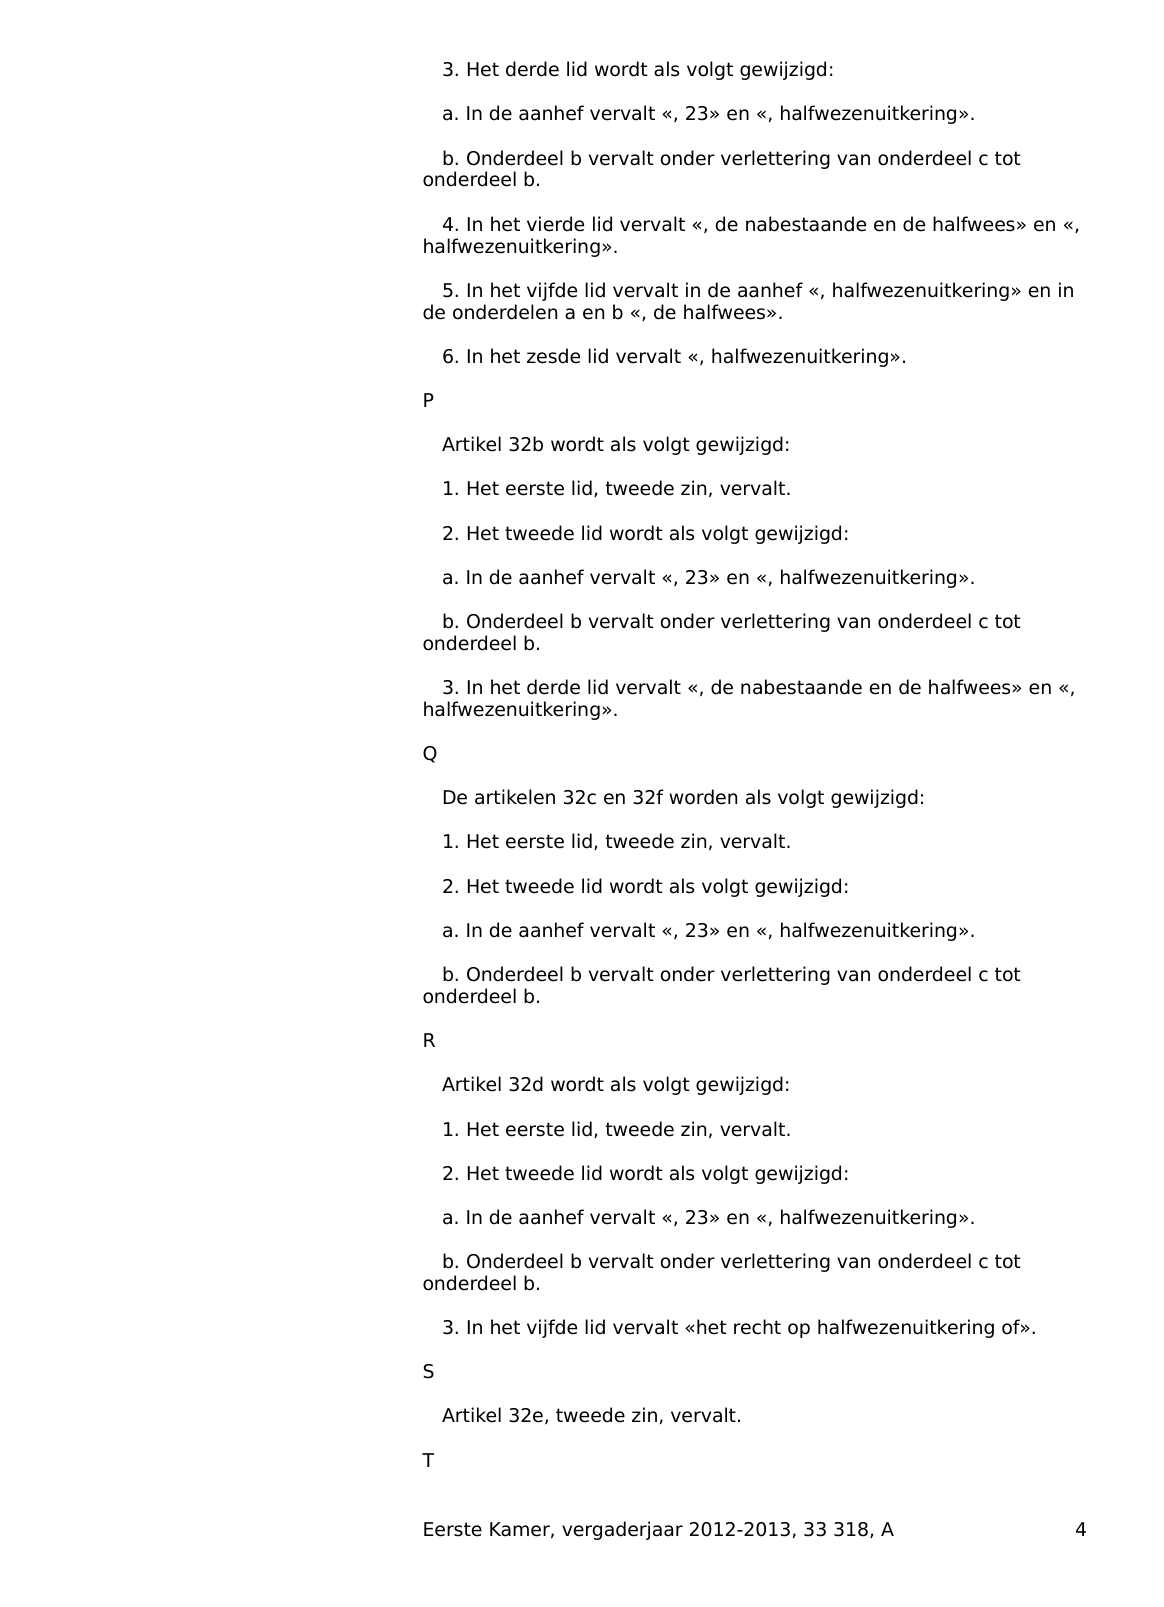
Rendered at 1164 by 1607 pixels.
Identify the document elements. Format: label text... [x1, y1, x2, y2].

text a. In de aanhef vervalt «, 23» en «, halfwezenuitkering». [422, 567, 1087, 589]
text S [422, 1361, 1087, 1383]
text a. In de aanhef vervalt «, 23» en «, halfwezenuitkering». [422, 103, 1087, 125]
text 6. In het zesde lid vervalt «, halfwezenuitkering». [422, 346, 1087, 368]
text R [422, 1030, 1087, 1052]
text T [422, 1449, 1087, 1472]
text 3. In het vijfde lid vervalt «het recht op halfwezenuitkering of». [422, 1317, 1087, 1339]
text b. Onderdeel b vervalt onder verlettering van onderdeel c tot onderdeel b. [422, 147, 1087, 191]
text 2. Het tweede lid wordt als volgt gewijzigd: [422, 876, 1087, 898]
text b. Onderdeel b vervalt onder verlettering van onderdeel c tot onderdeel b. [422, 611, 1087, 655]
text Artikel 32b wordt als volgt gewijzigd: [422, 434, 1087, 456]
text Artikel 32e, tweede zin, vervalt. [422, 1405, 1087, 1427]
text 1. Het eerste lid, tweede zin, vervalt. [422, 478, 1087, 500]
text 5. In het vijfde lid vervalt in de aanhef «, halfwezenuitkering» en in de onderdelen a en b «, de halfwees». [422, 280, 1087, 324]
text b. Onderdeel b vervalt onder verlettering van onderdeel c tot onderdeel b. [422, 1251, 1087, 1295]
text Artikel 32d wordt als volgt gewijzigd: [422, 1074, 1087, 1096]
text Q [422, 743, 1087, 765]
text 1. Het eerste lid, tweede zin, vervalt. [422, 1118, 1087, 1140]
text De artikelen 32c en 32f worden als volgt gewijzigd: [422, 787, 1087, 809]
text 2. Het tweede lid wordt als volgt gewijzigd: [422, 1163, 1087, 1184]
text 3. Het derde lid wordt als volgt gewijzigd: [422, 59, 1087, 81]
text 2. Het tweede lid wordt als volgt gewijzigd: [422, 522, 1087, 544]
text b. Onderdeel b vervalt onder verlettering van onderdeel c tot onderdeel b. [422, 964, 1087, 1008]
text a. In de aanhef vervalt «, 23» en «, halfwezenuitkering». [422, 920, 1087, 942]
text 3. In het derde lid vervalt «, de nabestaande en de halfwees» en «, halfwezenuitkering». [422, 677, 1087, 721]
text P [422, 390, 1087, 412]
text a. In de aanhef vervalt «, 23» en «, halfwezenuitkering». [422, 1207, 1087, 1229]
text 1. Het eerste lid, tweede zin, vervalt. [422, 831, 1087, 853]
text 4. In het vierde lid vervalt «, de nabestaande en de halfwees» en «, halfwezenuitkering». [422, 213, 1087, 257]
